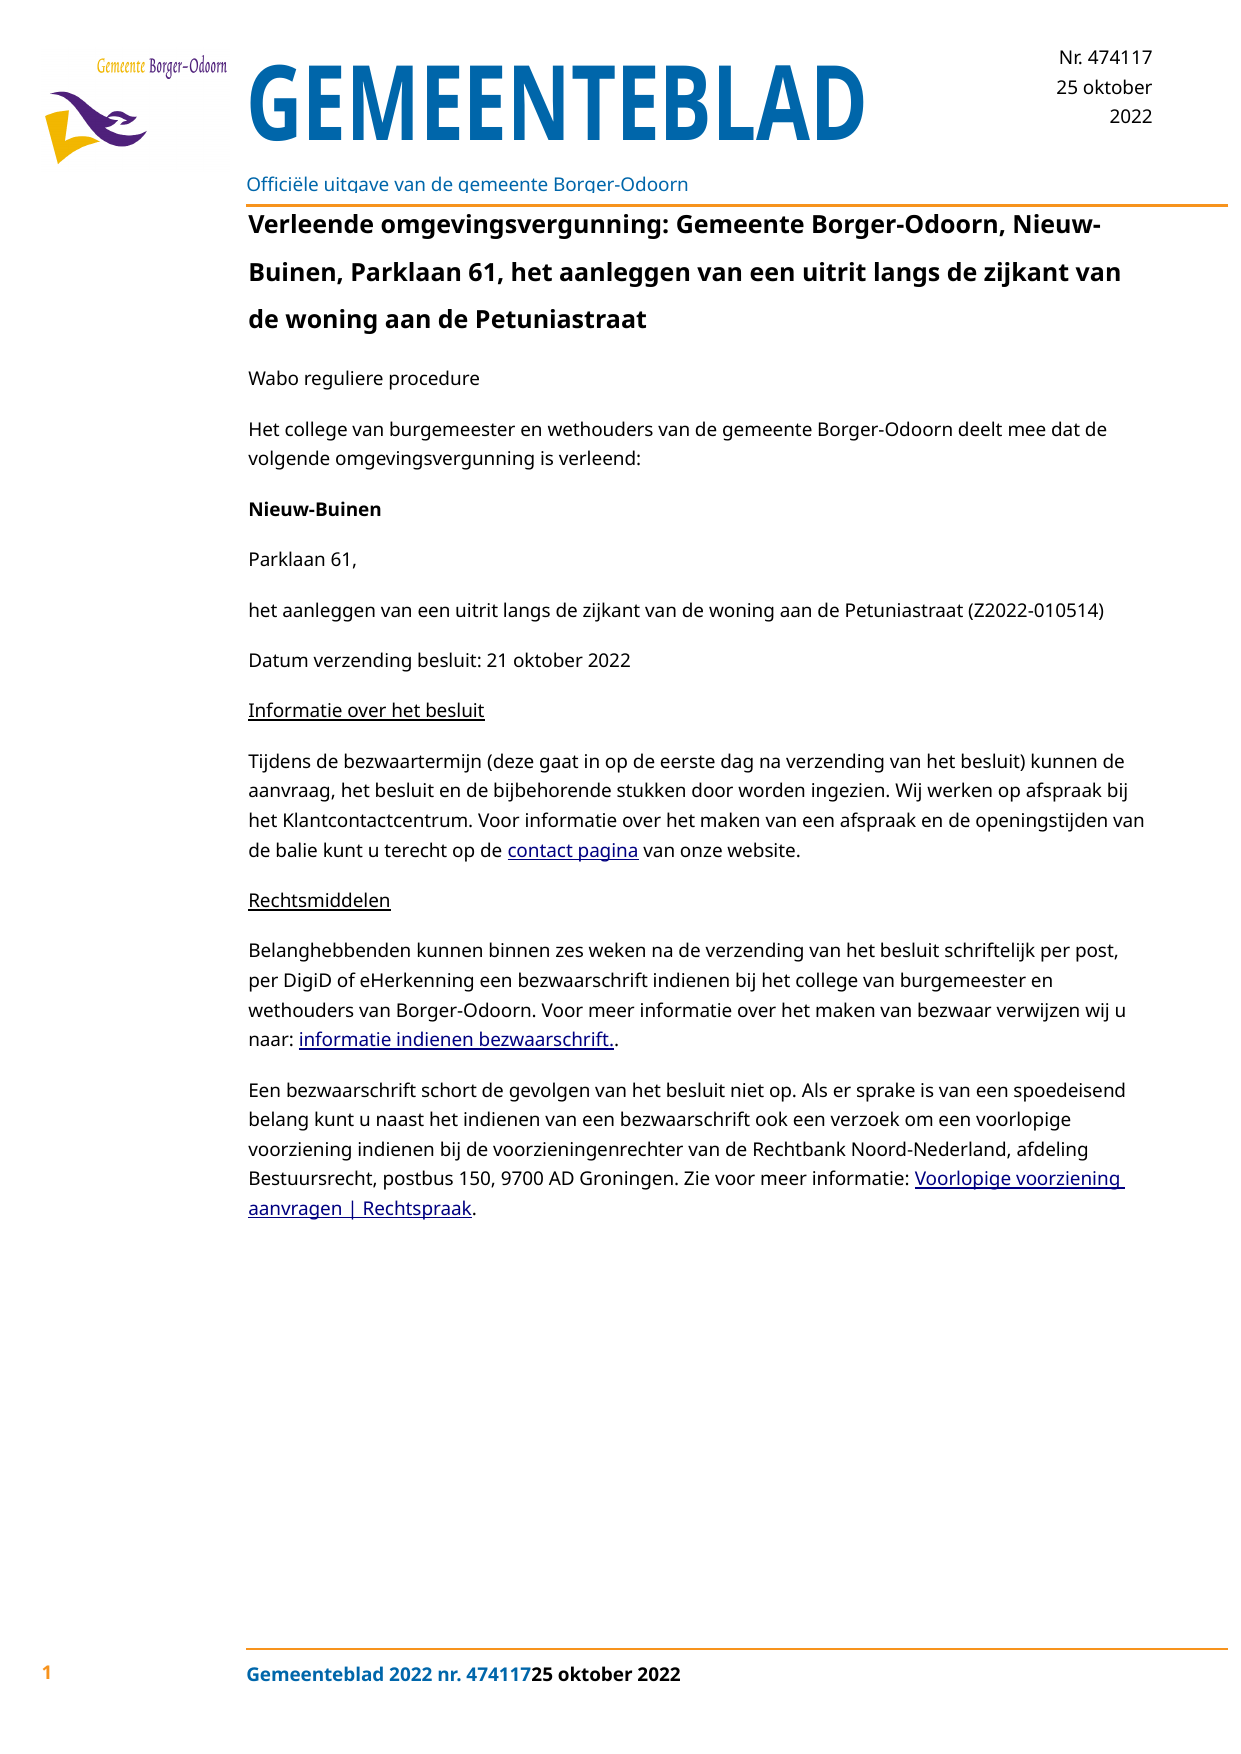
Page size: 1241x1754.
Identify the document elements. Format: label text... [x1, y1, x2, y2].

text Verleende omgevingsvergunning: Gemeente Borger-Odoorn, Nieuw-Buinen, Parklaan 61, het aanleggen van een uitrit langs de zijkant van de woning aan de Petuniastraat [248, 207, 1152, 336]
text Datum verzending besluit: 21 oktober 2022 [248, 647, 1152, 673]
text Wabo reguliere procedure [248, 366, 1152, 391]
text Nieuw-Buinen [248, 496, 1152, 522]
text Tijdens de bezwaartermijn (deze gaat in op de eerste dag na verzending van het besluit) kunnen de aanvraag, het besluit en de bijbehorende stukken door worden ingezien. Wij werken op afspraak bij het Klantcontactcentrum. Voor informatie over het maken van een afspraak en de openingstijden van de balie kunt u terecht op de contact pagina van onze website. [248, 748, 1152, 862]
text Rechtsmiddelen [248, 887, 1152, 913]
text Informatie over het besluit [248, 698, 1152, 723]
text Parklaan 61, [248, 546, 1152, 572]
text Belanghebbenden kunnen binnen zes weken na de verzending van het besluit schriftelijk per post, per DigiD of eHerkenning een bezwaarschrift indienen bij het college van burgemeester en wethouders van Borger-Odoorn. Voor meer informatie over het maken van bezwaar verwijzen wij u naar: informatie indienen bezwaarschrift.. [248, 938, 1152, 1052]
text Het college van burgemeester en wethouders van de gemeente Borger-Odoorn deelt mee dat de volgende omgevingsvergunning is verleend: [248, 416, 1152, 471]
picture [41, 47, 231, 172]
text het aanleggen van een uitrit langs de zijkant van de woning aan de Petuniastraat (Z2022-010514) [248, 597, 1152, 622]
text Een bezwaarschrift schort de gevolgen van het besluit niet op. Als er sprake is van een spoedeisend belang kunt u naast het indienen van een bezwaarschrift ook een verzoek om een voorlopige voorziening indienen bij de voorzieningenrechter van de Rechtbank Noord-Nederland, afdeling Bestuursrecht, postbus 150, 9700 AD Groningen. Zie voor meer informatie: Voorlopige voorziening aanvragen | Rechtspraak. [248, 1077, 1152, 1221]
